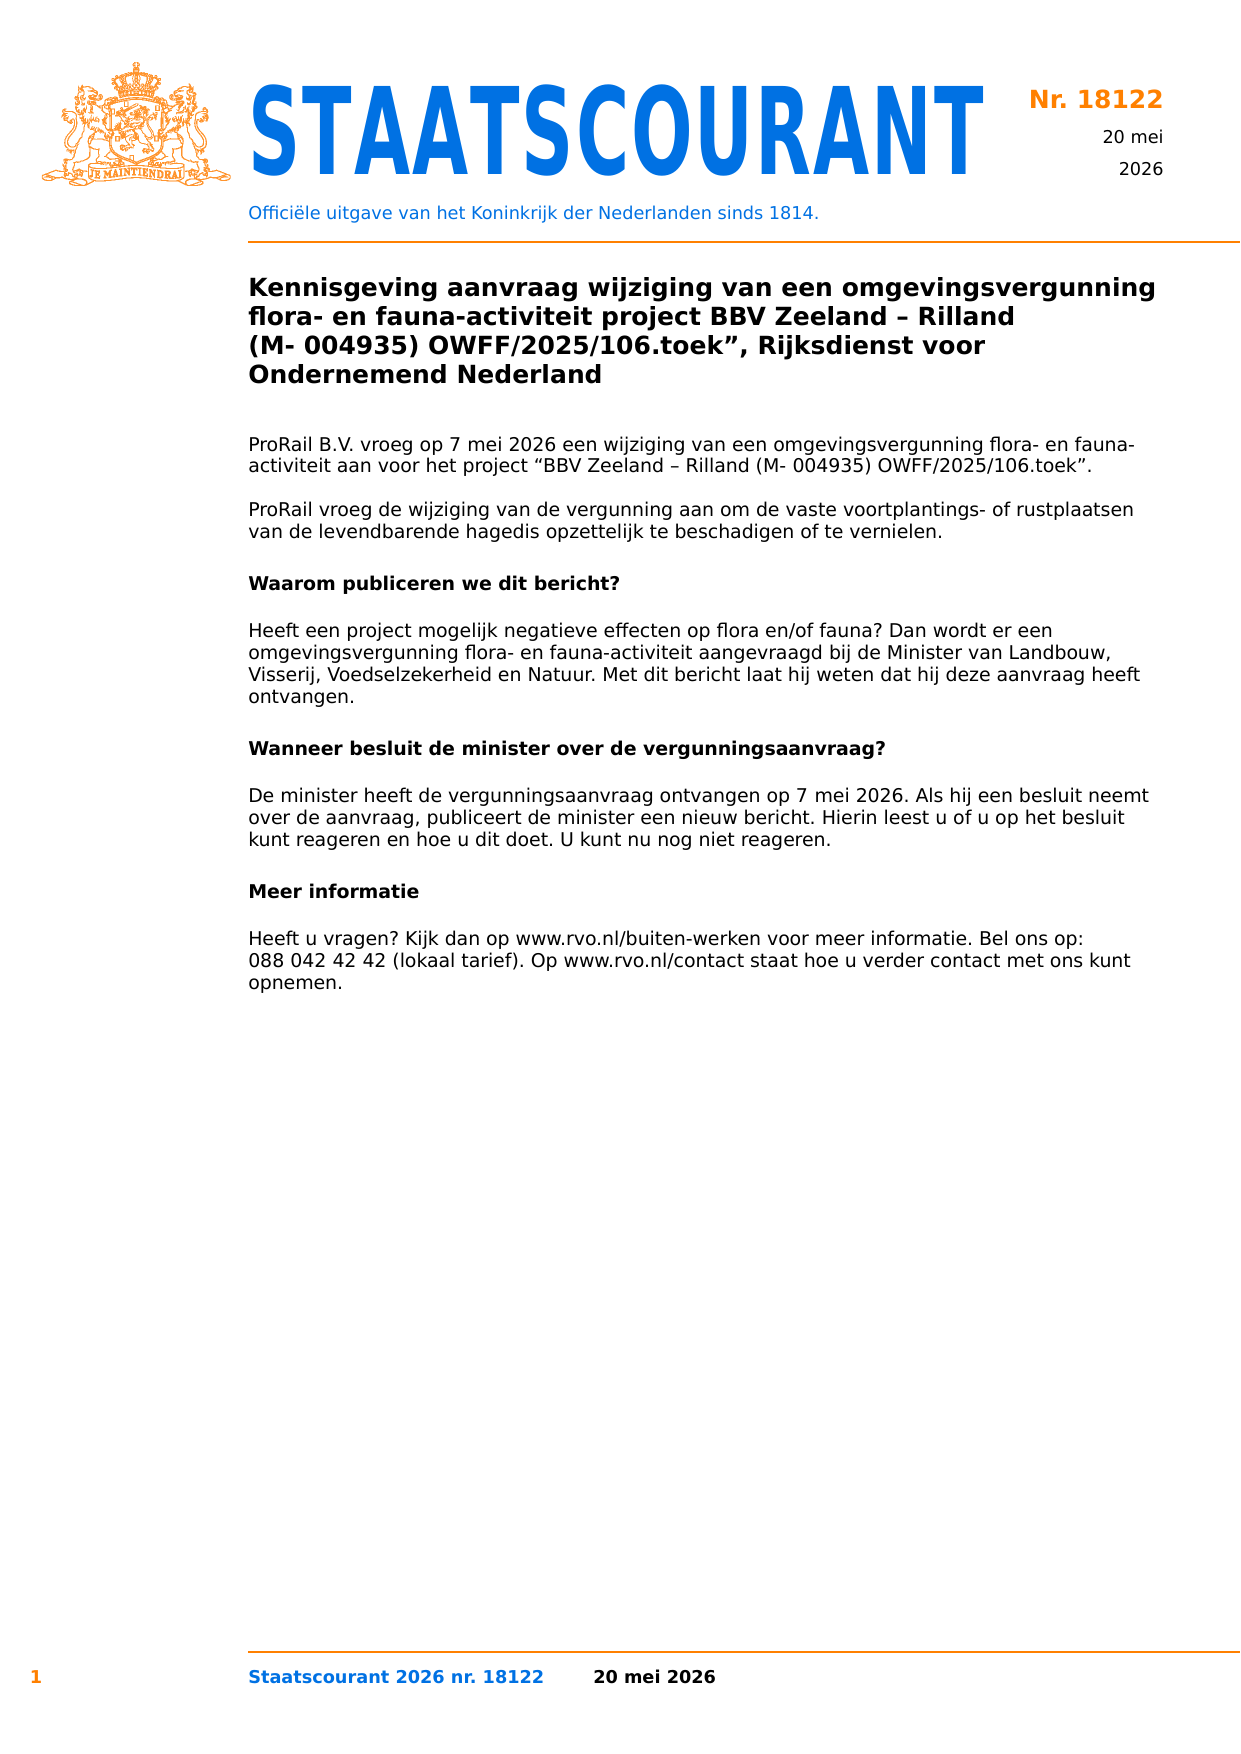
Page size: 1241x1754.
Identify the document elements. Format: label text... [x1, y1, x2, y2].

text Heeft u vragen? Kijk dan op www.rvo.nl/buiten-werken voor meer informatie. Bel ons op: 088 042 42 42 (lokaal tarief). Op www.rvo.nl/contact staat hoe u verder contact met ons kunt opnemen. [248, 928, 1163, 994]
table_header STAATSCOURANT [248, 62, 998, 203]
subtitle Waarom publiceren we dit bericht? [248, 573, 1163, 595]
subtitle Meer informatie [248, 881, 1163, 903]
text ProRail vroeg de wijziging van de vergunning aan om de vaste voortplantings- of rustplaatsen van de levendbarende hagedis opzettelijk te beschadigen of te vernielen. [248, 499, 1163, 543]
table_cell 20 mei [998, 121, 1240, 153]
table_cell 2026 [998, 153, 1240, 203]
subtitle Kennisgeving aanvraag wijziging van een omgevingsvergunning flora- en fauna-activiteit project BBV Zeeland – Rilland (M- 004935) OWFF/2025/106.toek”, Rijksdienst voor Ondernemend Nederland [248, 273, 1163, 390]
text ProRail B.V. vroeg op 7 mei 2026 een wijziging van een omgevingsvergunning flora- en fauna-activiteit aan voor het project “BBV Zeeland – Rilland (M- 004935) OWFF/2025/106.toek”. [248, 433, 1163, 477]
text De minister heeft de vergunningsaanvraag ontvangen op 7 mei 2026. Als hij een besluit neemt over de aanvraag, publiceert de minister een nieuw bericht. Hierin leest u of u op het besluit kunt reageren en hoe u dit doet. U kunt nu nog niet reageren. [248, 785, 1163, 851]
subtitle Wanneer besluit de minister over de vergunningsaanvraag? [248, 738, 1163, 760]
table_header [25, 62, 248, 241]
table_header Nr. 18122 [998, 62, 1240, 121]
picture [41, 62, 231, 186]
table_cell Officiële uitgave van het Koninkrijk der Nederlanden sinds 1814. [248, 203, 1240, 241]
text Heeft een project mogelijk negatieve effecten op flora en/of fauna? Dan wordt er een omgevingsvergunning flora- en fauna-activiteit aangevraagd bij de Minister van Landbouw, Visserij, Voedselzekerheid en Natuur. Met dit bericht laat hij weten dat hij deze aanvraag heeft ontvangen. [248, 620, 1163, 708]
